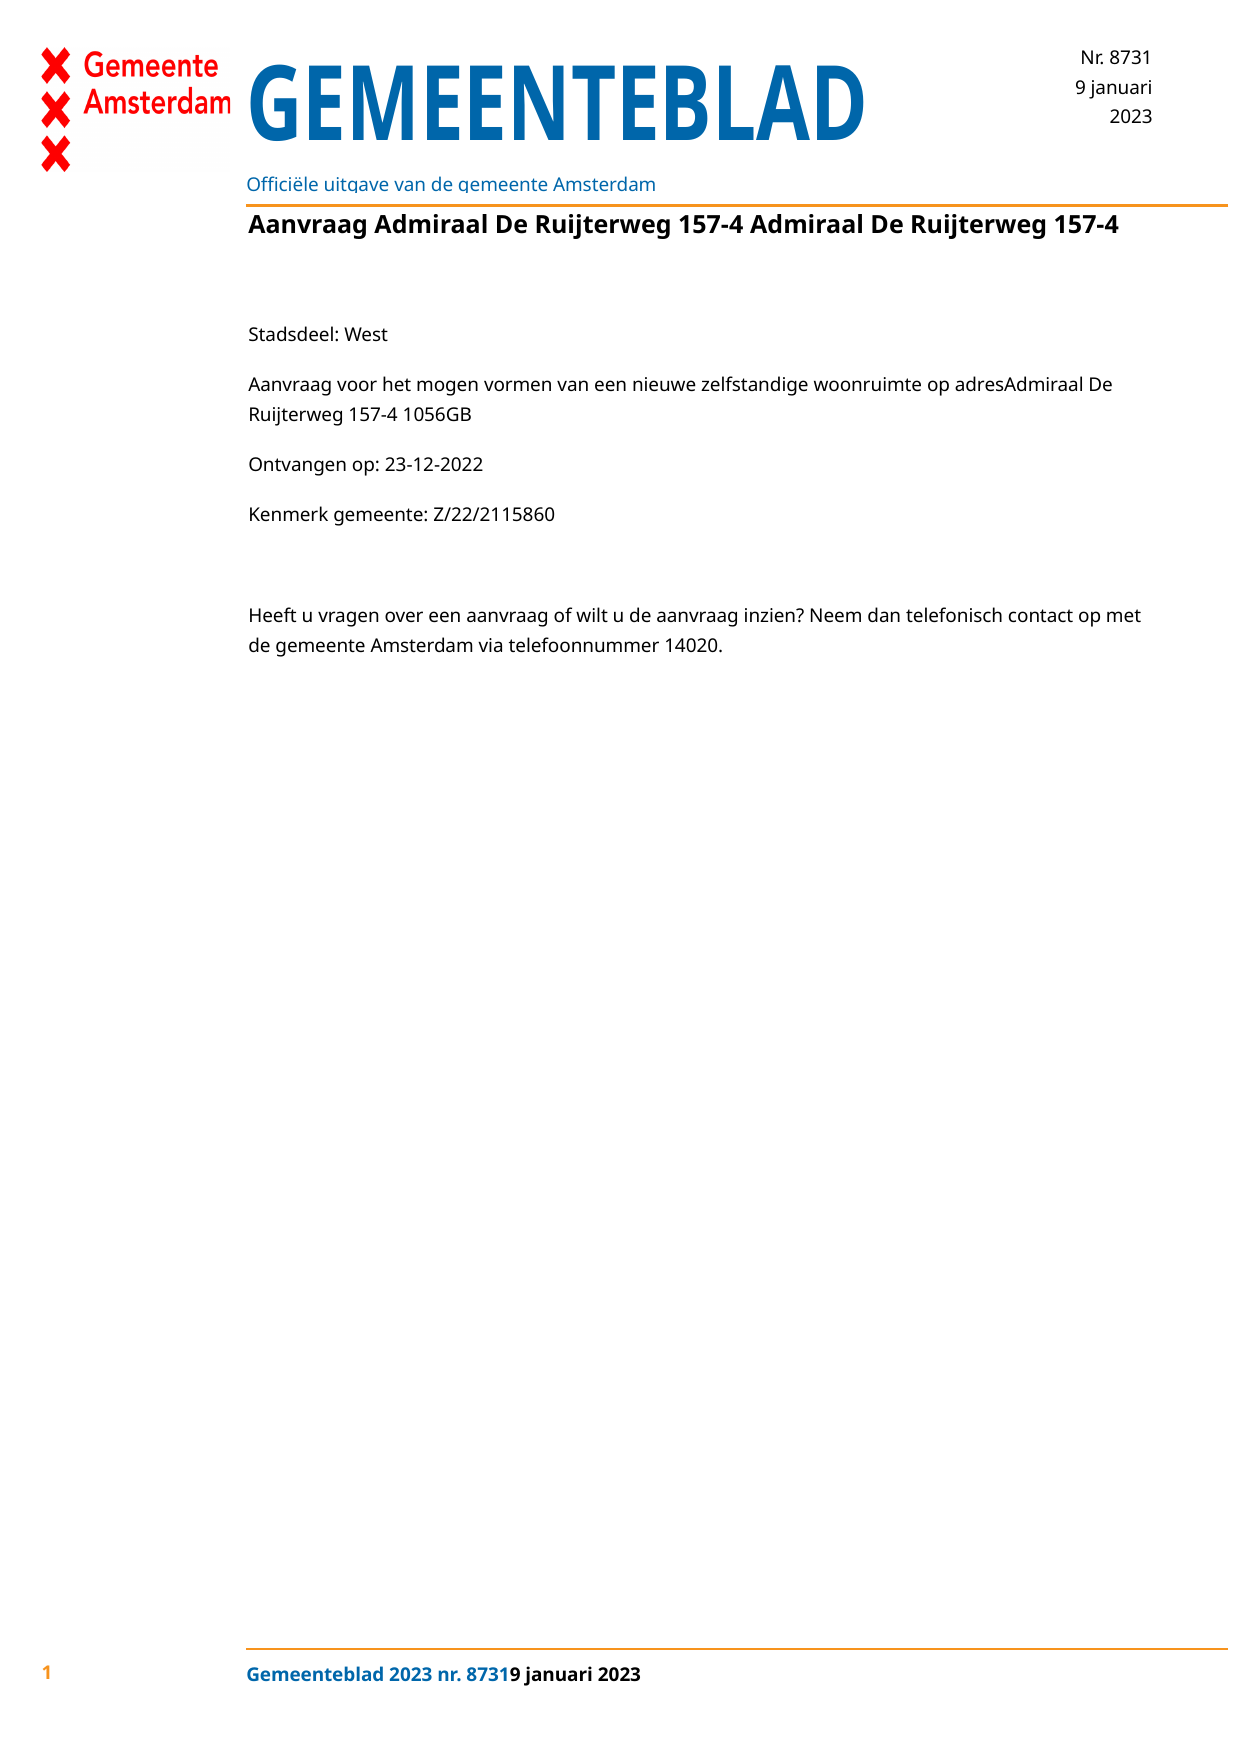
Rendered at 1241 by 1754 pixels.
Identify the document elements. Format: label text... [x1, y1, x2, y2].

text Ontvangen op: 23-12-2022 [248, 451, 1152, 477]
picture [41, 47, 231, 172]
text Heeft u vragen over een aanvraag of wilt u de aanvraag inzien? Neem dan telefonisch contact op met de gemeente Amsterdam via telefoonnummer 14020. [248, 602, 1152, 658]
text Aanvraag voor het mogen vormen van een nieuwe zelfstandige woonruimte op adresAdmiraal De Ruijterweg 157-4 1056GB [248, 371, 1152, 426]
text Kenmerk gemeente: Z/22/2115860 [248, 502, 1152, 527]
text Aanvraag Admiraal De Ruijterweg 157-4 Admiraal De Ruijterweg 157-4 [248, 207, 1152, 241]
text Stadsdeel: West [248, 321, 1152, 346]
